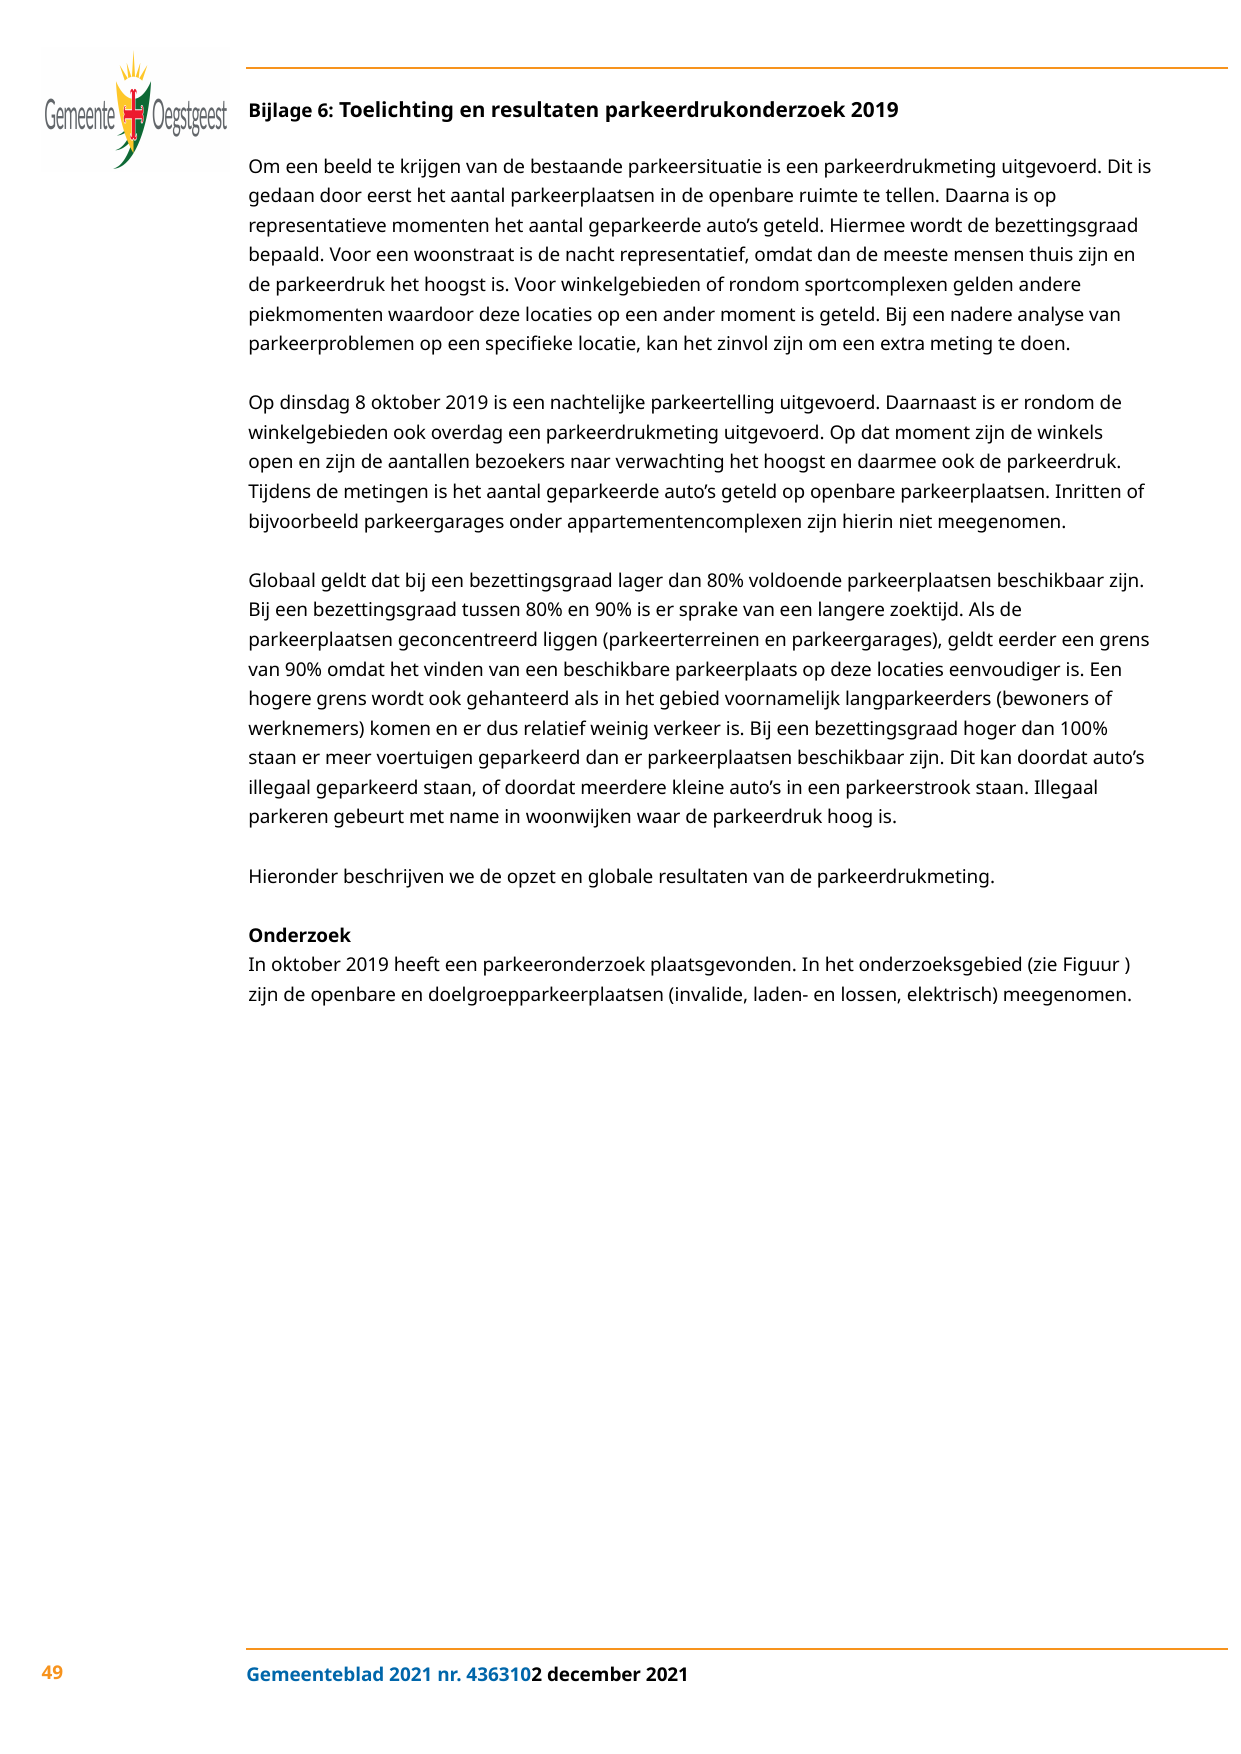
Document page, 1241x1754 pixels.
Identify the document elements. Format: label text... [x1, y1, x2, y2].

picture [41, 47, 231, 172]
text Op dinsdag 8 oktober 2019 is een nachtelijke parkeertelling uitgevoerd. Daarnaast is er rondom de winkelgebieden ook overdag een parkeerdrukmeting uitgevoerd. Op dat moment zijn de winkels open en zijn de aantallen bezoekers naar verwachting het hoogst en daarmee ook de parkeerdruk. Tijdens de metingen is het aantal geparkeerde auto’s geteld op openbare parkeerplaatsen. Inritten of bijvoorbeeld parkeergarages onder appartementencomplexen zijn hierin niet meegenomen. [248, 389, 1152, 534]
text Onderzoek [248, 922, 1152, 948]
text Om een beeld te krijgen van de bestaande parkeersituatie is een parkeerdrukmeting uitgevoerd. Dit is gedaan door eerst het aantal parkeerplaatsen in de openbare ruimte te tellen. Daarna is op representatieve momenten het aantal geparkeerde auto’s geteld. Hiermee wordt de bezettingsgraad bepaald. Voor een woonstraat is de nacht representatief, omdat dan de meeste mensen thuis zijn en de parkeerdruk het hoogst is. Voor winkelgebieden of rondom sportcomplexen gelden andere piekmomenten waardoor deze locaties op een ander moment is geteld. Bij een nadere analyse van parkeerproblemen op een specifieke locatie, kan het zinvol zijn om een extra meting te doen. [248, 153, 1152, 356]
text In oktober 2019 heeft een parkeeronderzoek plaatsgevonden. In het onderzoeksgebied (zie Figuur ) zijn de openbare en doelgroepparkeerplaatsen (invalide, laden- en lossen, elektrisch) meegenomen. [248, 952, 1152, 1007]
text Bijlage 6: Toelichting en resultaten parkeerdrukonderzoek 2019 [248, 95, 1152, 123]
text Globaal geldt dat bij een bezettingsgraad lager dan 80% voldoende parkeerplaatsen beschikbaar zijn. Bij een bezettingsgraad tussen 80% en 90% is er sprake van een langere zoektijd. Als de parkeerplaatsen geconcentreerd liggen (parkeerterreinen en parkeergarages), geldt eerder een grens van 90% omdat het vinden van een beschikbare parkeerplaats op deze locaties eenvoudiger is. Een hogere grens wordt ook gehanteerd als in het gebied voornamelijk langparkeerders (bewoners of werknemers) komen en er dus relatief weinig verkeer is. Bij een bezettingsgraad hoger dan 100% staan er meer voertuigen geparkeerd dan er parkeerplaatsen beschikbaar zijn. Dit kan doordat auto’s illegaal geparkeerd staan, of doordat meerdere kleine auto’s in een parkeerstrook staan. Illegaal parkeren gebeurt met name in woonwijken waar de parkeerdruk hoog is. [248, 567, 1152, 829]
text Hieronder beschrijven we de opzet en globale resultaten van de parkeerdrukmeting. [248, 863, 1152, 889]
